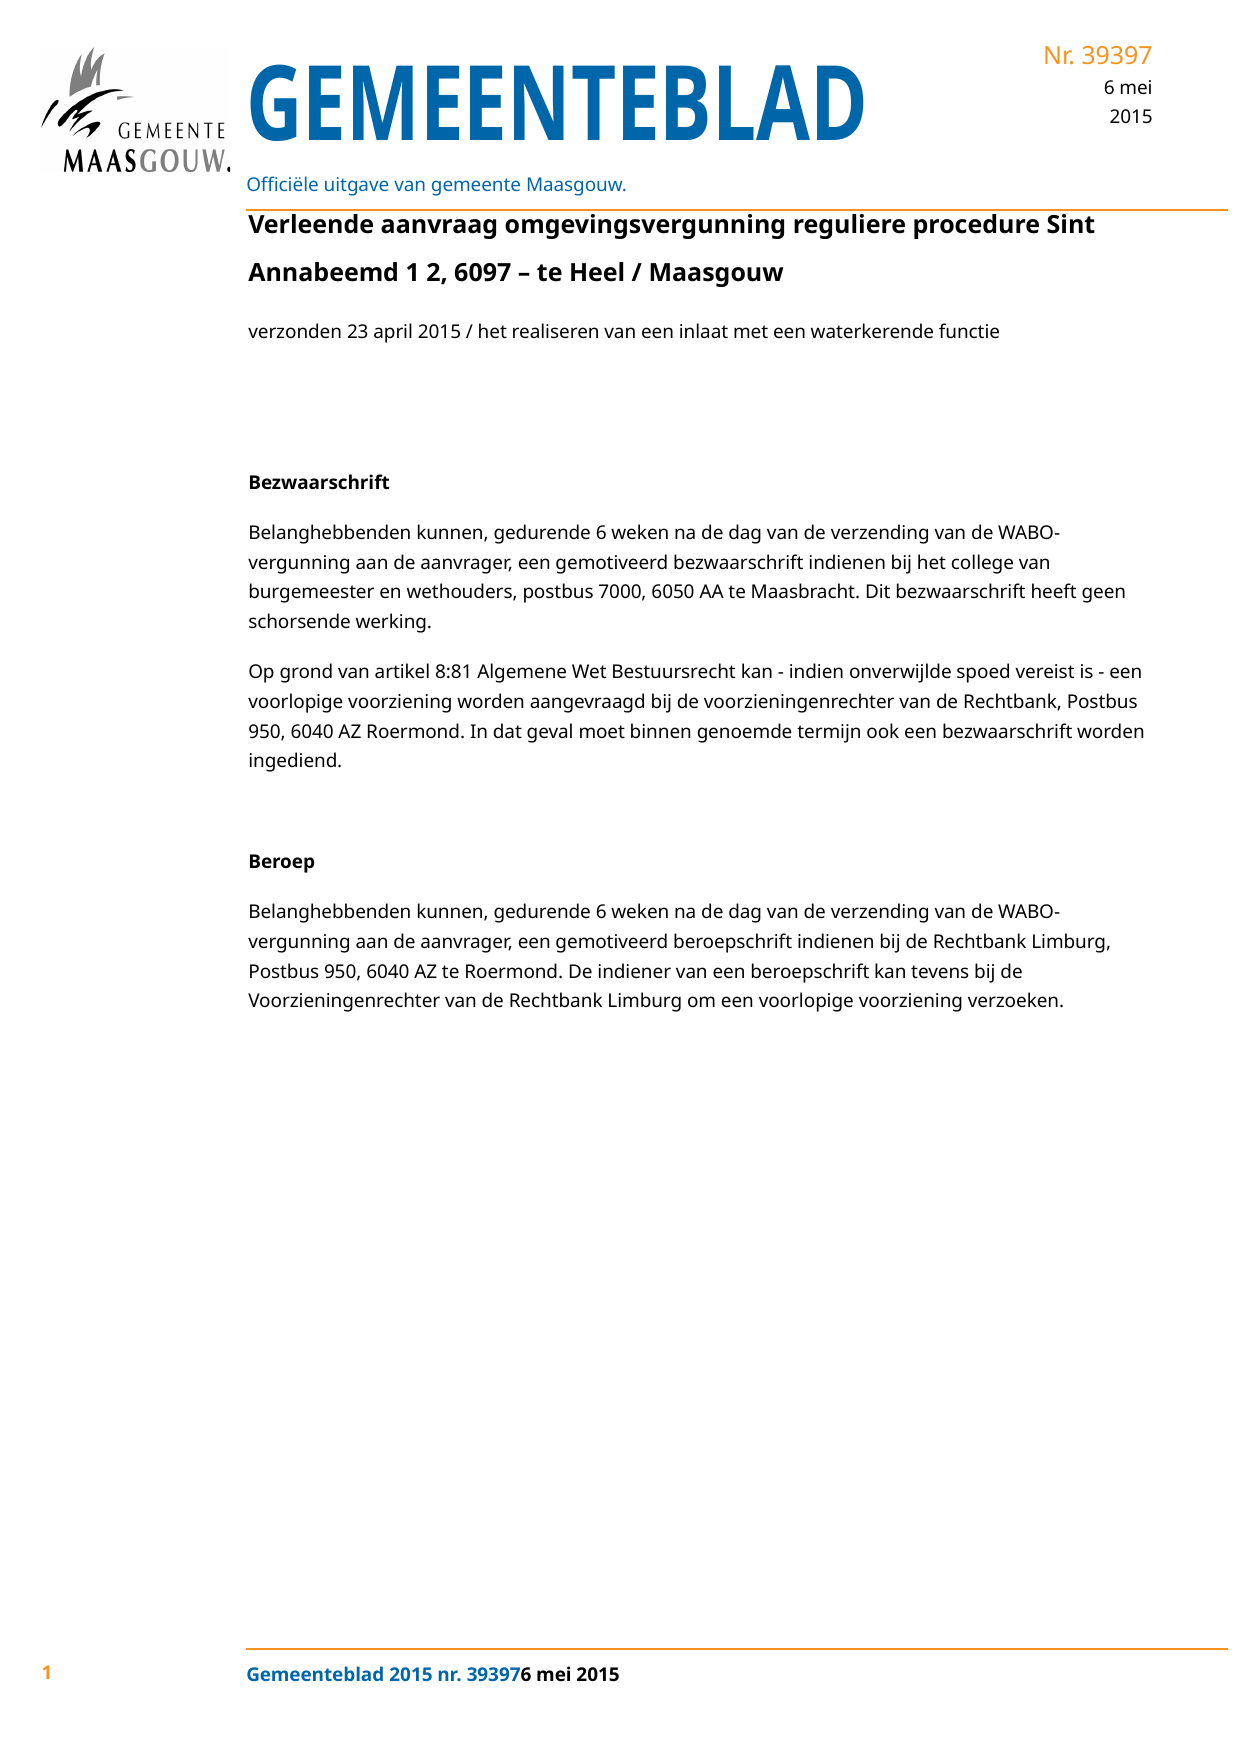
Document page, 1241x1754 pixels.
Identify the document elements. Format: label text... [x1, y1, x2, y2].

text verzonden 23 april 2015 / het realiseren van een inlaat met een waterkerende functie [248, 318, 1152, 344]
text Verleende aanvraag omgevingsvergunning reguliere procedure Sint Annabeemd 1 2, 6097 – te Heel / Maasgouw [248, 211, 1152, 288]
picture [41, 47, 231, 172]
text Bezwaarschrift [248, 469, 1152, 495]
text Belanghebbenden kunnen, gedurende 6 weken na de dag van de verzending van de WABO-vergunning aan de aanvrager, een gemotiveerd beroepschrift indienen bij de Rechtbank Limburg, Postbus 950, 6040 AZ te Roermond. De indiener van een beroepschrift kan tevens bij de Voorzieningenrechter van de Rechtbank Limburg om een voorlopige voorziening verzoeken. [248, 899, 1152, 1013]
text Belanghebbenden kunnen, gedurende 6 weken na de dag van de verzending van de WABO-vergunning aan de aanvrager, een gemotiveerd bezwaarschrift indienen bij het college van burgemeester en wethouders, postbus 7000, 6050 AA te Maasbracht. Dit bezwaarschrift heeft geen schorsende werking. [248, 519, 1152, 634]
text Beroep [248, 848, 1152, 874]
text Op grond van artikel 8:81 Algemene Wet Bestuursrecht kan - indien onverwijlde spoed vereist is - een voorlopige voorziening worden aangevraagd bij de voorzieningenrechter van de Rechtbank, Postbus 950, 6040 AZ Roermond. In dat geval moet binnen genoemde termijn ook een bezwaarschrift worden ingediend. [248, 659, 1152, 773]
